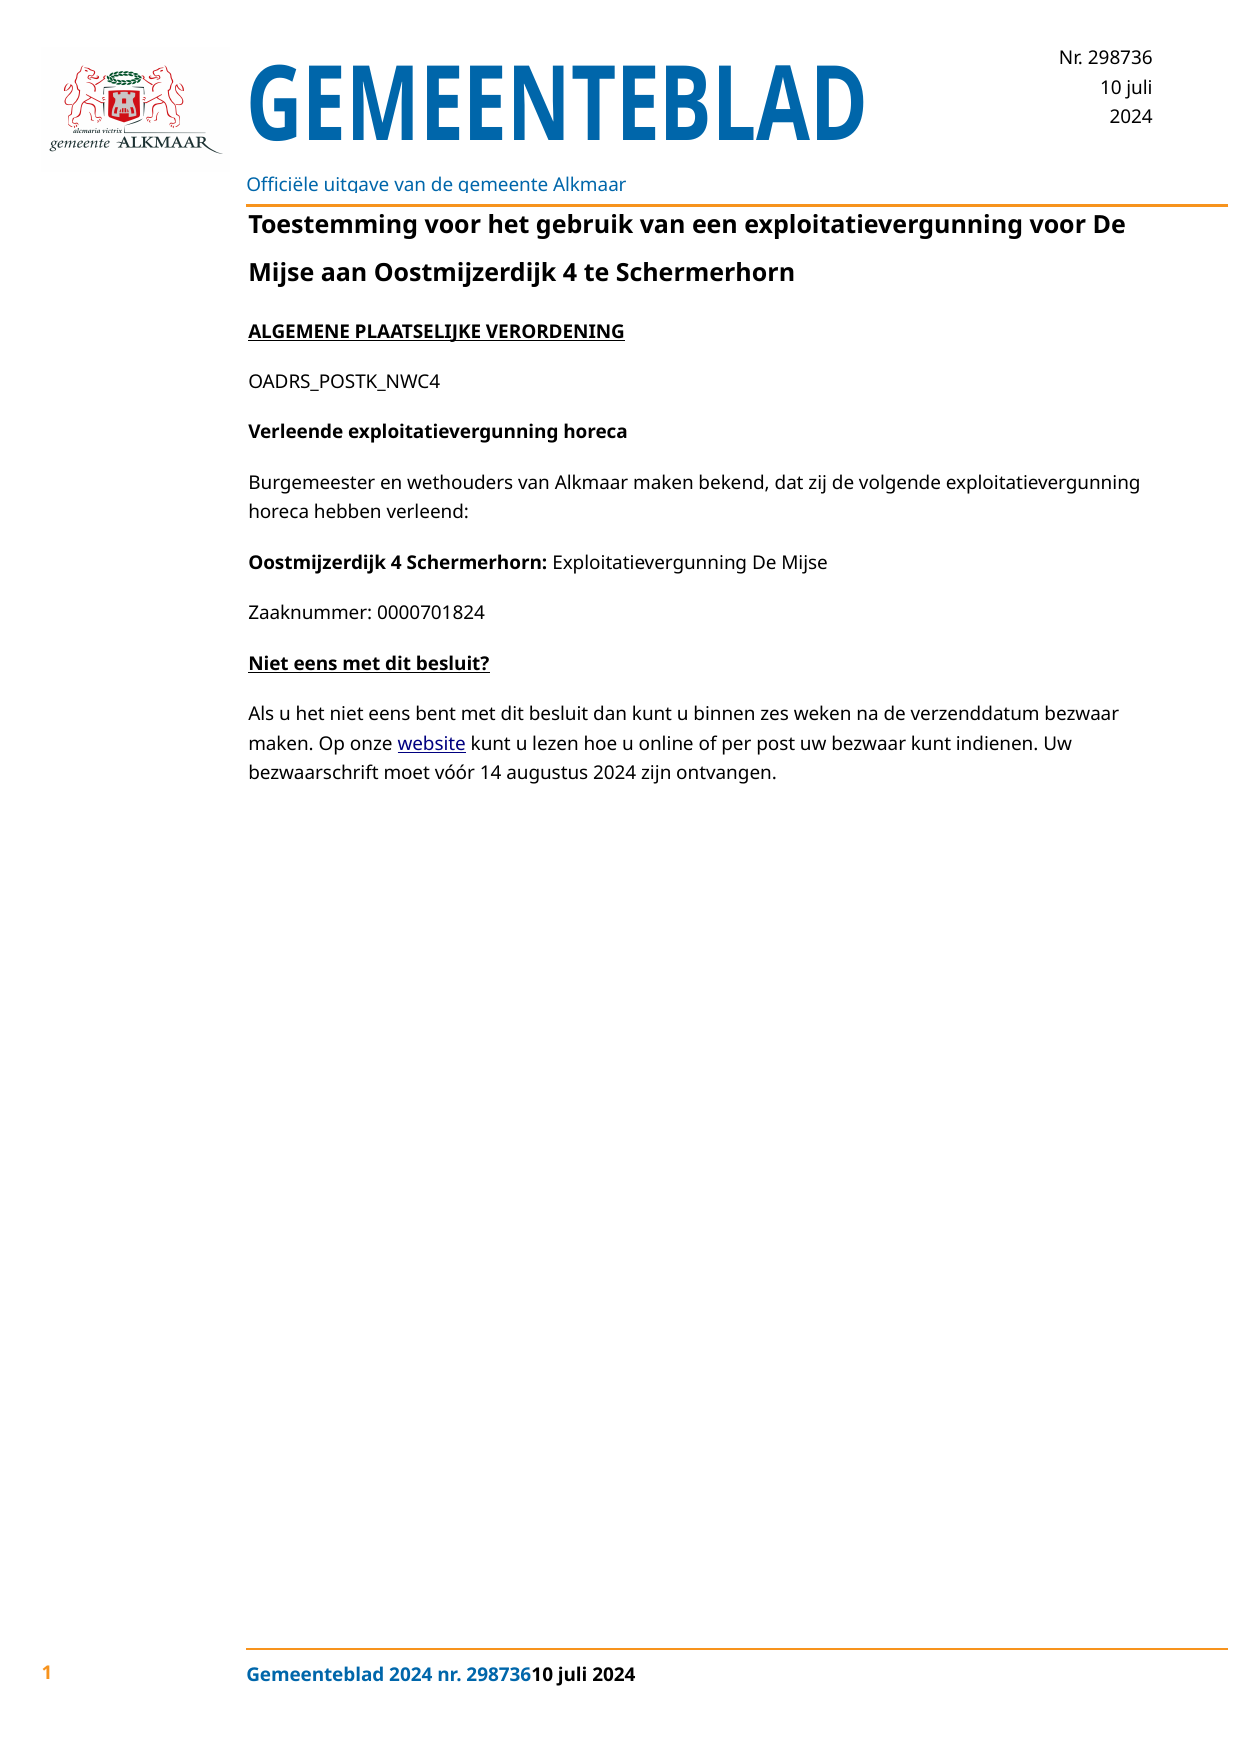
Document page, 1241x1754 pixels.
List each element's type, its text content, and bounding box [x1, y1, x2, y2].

text Toestemming voor het gebruik van een exploitatievergunning voor De Mijse aan Oostmijzerdijk 4 te Schermerhorn [248, 207, 1152, 288]
text Verleende exploitatievergunning horeca [248, 419, 1152, 444]
picture [41, 47, 231, 172]
text OADRS_POSTK_NWC4 [248, 368, 1152, 394]
text Zaaknummer: 0000701824 [248, 599, 1152, 625]
text Als u het niet eens bent met dit besluit dan kunt u binnen zes weken na de verzenddatum bezwaar maken. Op onze website kunt u lezen hoe u online of per post uw bezwaar kunt indienen. Uw bezwaarschrift moet vóór 14 augustus 2024 zijn ontvangen. [248, 700, 1152, 785]
text ALGEMENE PLAATSELIJKE VERORDENING [248, 318, 1152, 344]
text Burgemeester en wethouders van Alkmaar maken bekend, dat zij de volgende exploitatievergunning horeca hebben verleend: [248, 469, 1152, 524]
text Niet eens met dit besluit? [248, 650, 1152, 676]
text Oostmijzerdijk 4 Schermerhorn: Exploitatievergunning De Mijse [248, 549, 1152, 575]
